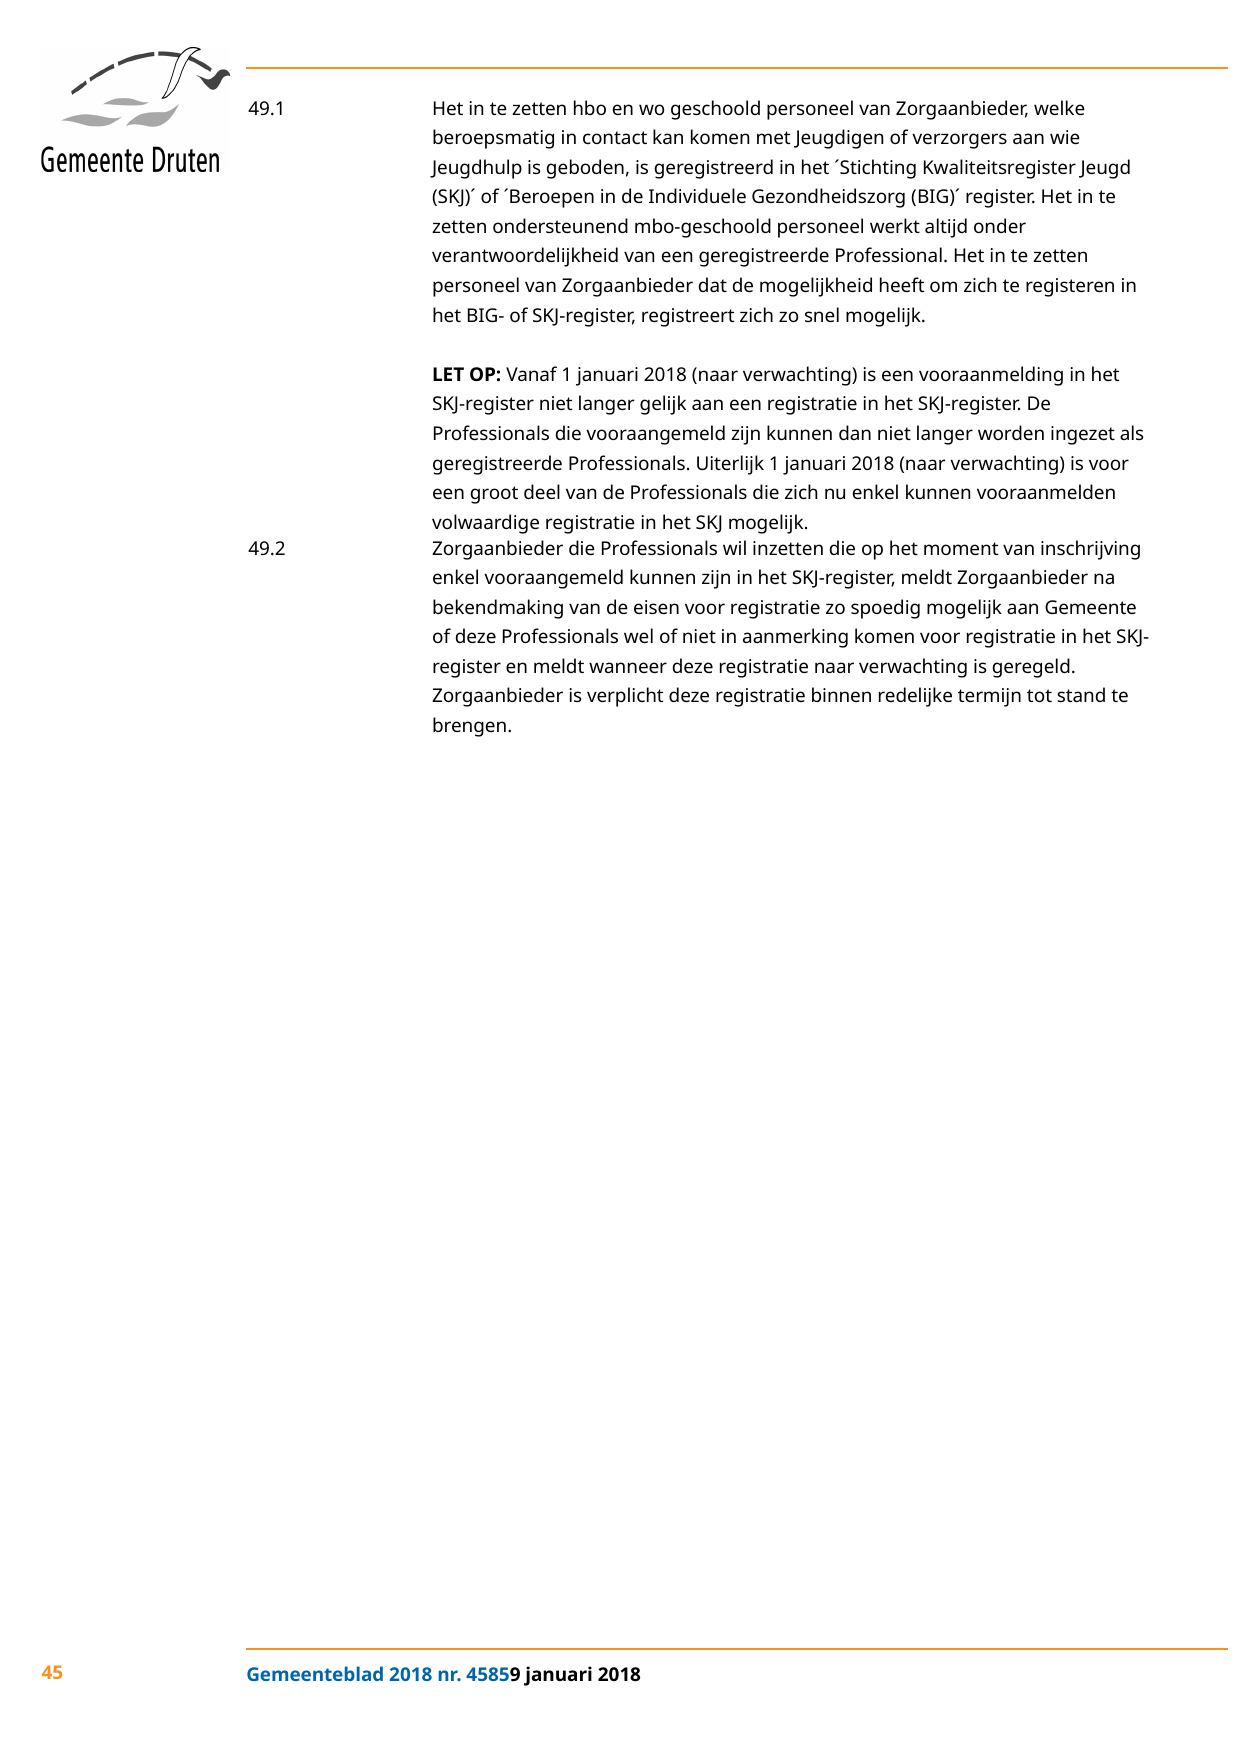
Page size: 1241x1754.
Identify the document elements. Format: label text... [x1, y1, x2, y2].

table_cell Zorgaanbieder die Professionals wil inzetten die op het moment van inschrijving enkel vooraangemeld kunnen zijn in het SKJ-register, meldt Zorgaanbieder na bekendmaking van de eisen voor registratie zo spoedig mogelijk aan Gemeente of deze Professionals wel of niet in aanmerking komen voor registratie in het SKJ-register en meldt wanneer deze registratie naar verwachting is geregeld. Zorgaanbieder is verplicht deze registratie binnen redelijke termijn tot stand te brengen. [432, 535, 1152, 738]
picture [41, 47, 231, 172]
table_cell 49.1 [248, 95, 432, 535]
table_cell 49.2 [248, 535, 432, 738]
table_cell Het in te zetten hbo en wo geschoold personeel van Zorgaanbieder, welke beroepsmatig in contact kan komen met Jeugdigen of verzorgers aan wie Jeugdhulp is geboden, is geregistreerd in het ´Stichting Kwaliteitsregister Jeugd (SKJ)´ of ´Beroepen in de Individuele Gezondheidszorg (BIG)´ register. Het in te zetten ondersteunend mbo-geschoold personeel werkt altijd onder verantwoordelijkheid van een geregistreerde Professional. Het in te zetten personeel van Zorgaanbieder dat de mogelijkheid heeft om zich te registeren in het BIG- of SKJ-register, registreert zich zo snel mogelijk. LET OP: Vanaf 1 januari 2018 (naar verwachting) is een vooraanmelding in het SKJ-register niet langer gelijk aan een registratie in het SKJ-register. De Professionals die vooraangemeld zijn kunnen dan niet langer worden ingezet als geregistreerde Professionals. Uiterlijk 1 januari 2018 (naar verwachting) is voor een groot deel van de Professionals die zich nu enkel kunnen vooraanmelden volwaardige registratie in het SKJ mogelijk. [432, 95, 1152, 535]
